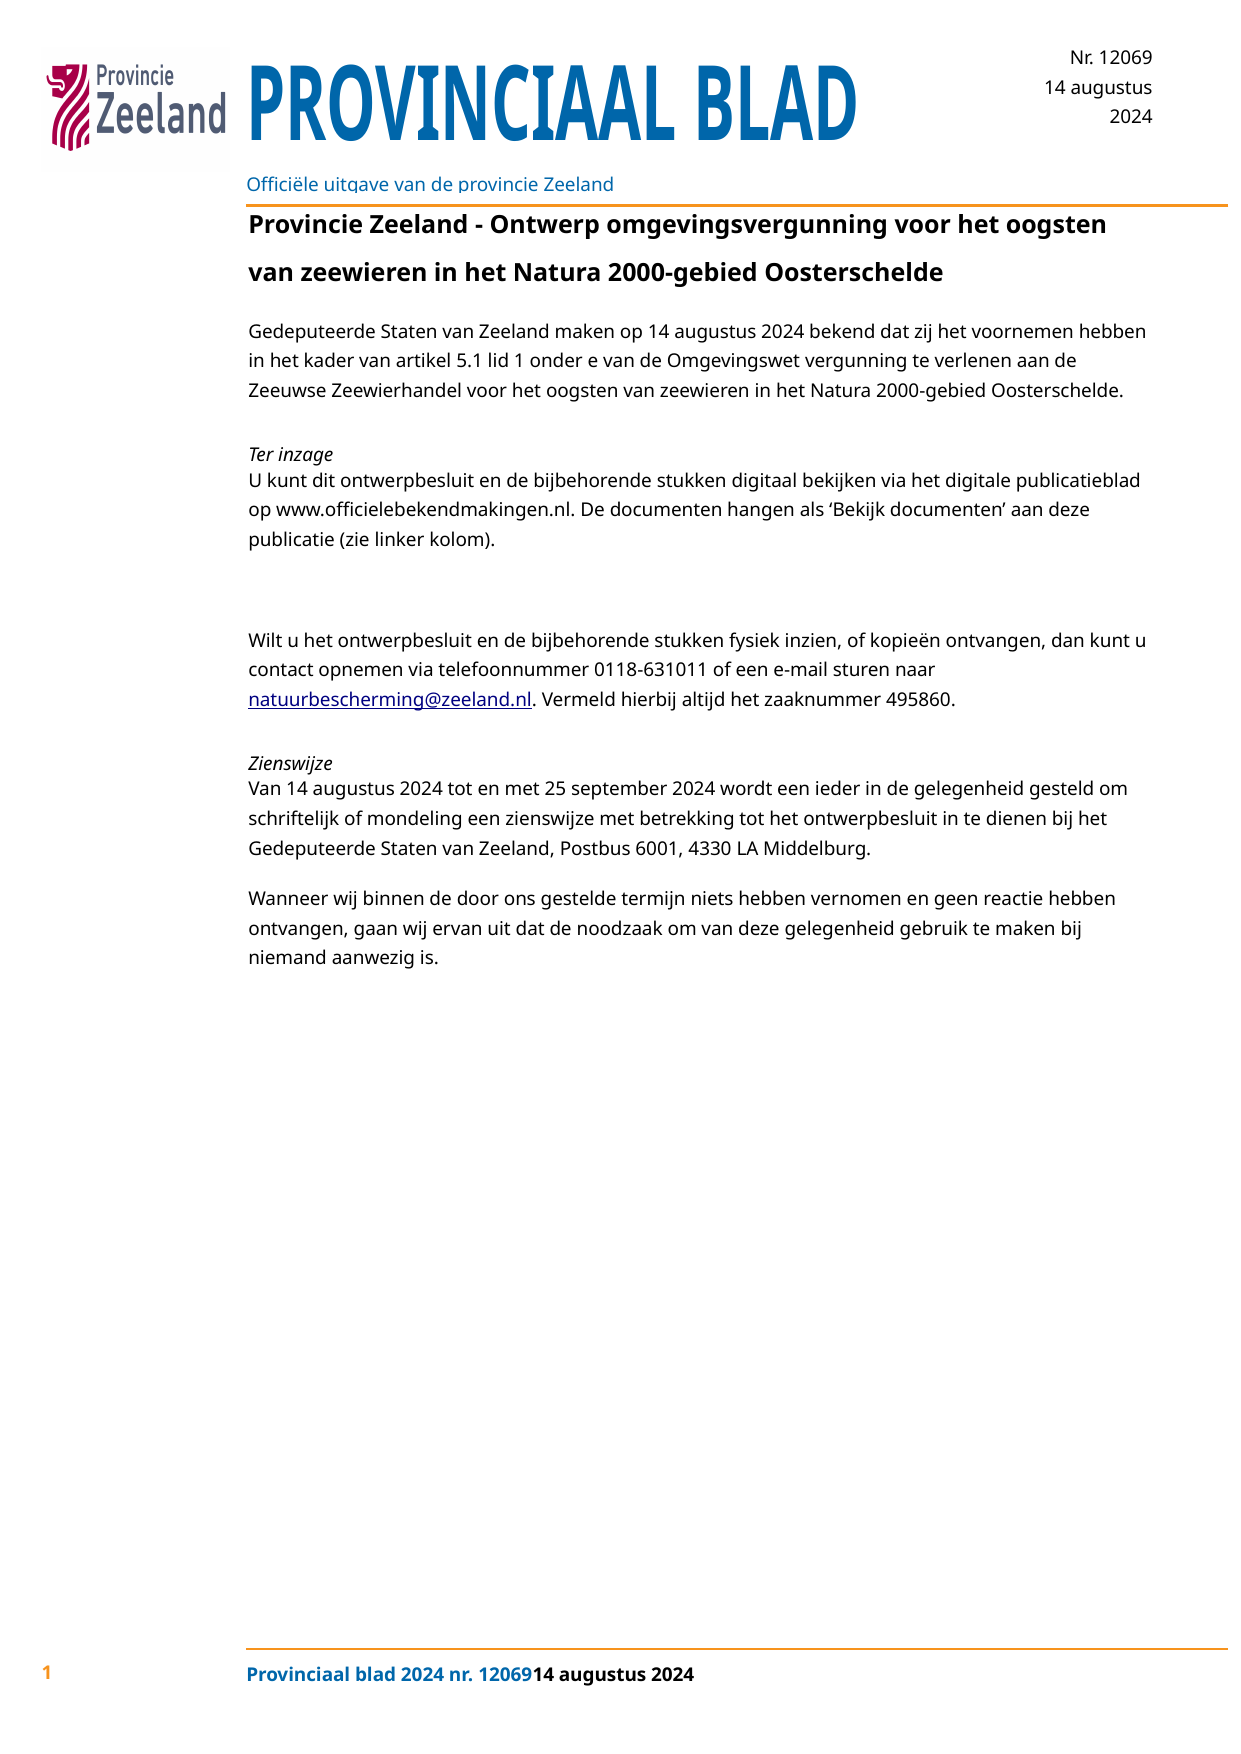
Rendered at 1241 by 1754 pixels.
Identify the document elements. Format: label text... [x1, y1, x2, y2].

text Ter inzage [248, 441, 1152, 467]
text Provincie Zeeland - Ontwerp omgevingsvergunning voor het oogsten van zeewieren in het Natura 2000-gebied Oosterschelde [248, 207, 1152, 288]
picture [41, 47, 231, 172]
text Gedeputeerde Staten van Zeeland maken op 14 augustus 2024 bekend dat zij het voornemen hebben in het kader van artikel 5.1 lid 1 onder e van de Omgevingswet vergunning te verlenen aan de Zeeuwse Zeewierhandel voor het oogsten van zeewieren in het Natura 2000-gebied Oosterschelde. [248, 318, 1152, 403]
text Zienswijze [248, 750, 1152, 776]
text Wilt u het ontwerpbesluit en de bijbehorende stukken fysiek inzien, of kopieën ontvangen, dan kunt u contact opnemen via telefoonnummer 0118-631011 of een e-mail sturen naar natuurbescherming@zeeland.nl. Vermeld hierbij altijd het zaaknummer 495860. [248, 627, 1152, 712]
text Wanneer wij binnen de door ons gestelde termijn niets hebben vernomen en geen reactie hebben ontvangen, gaan wij ervan uit dat de noodzaak om van deze gelegenheid gebruik te maken bij niemand aanwezig is. [248, 885, 1152, 970]
text Van 14 augustus 2024 tot en met 25 september 2024 wordt een ieder in de gelegenheid gesteld om schriftelijk of mondeling een zienswijze met betrekking tot het ontwerpbesluit in te dienen bij het Gedeputeerde Staten van Zeeland, Postbus 6001, 4330 LA Middelburg. [248, 776, 1152, 861]
text U kunt dit ontwerpbesluit en de bijbehorende stukken digitaal bekijken via het digitale publicatieblad op www.officielebekendmakingen.nl. De documenten hangen als ‘Bekijk documenten’ aan deze publicatie (zie linker kolom). [248, 467, 1152, 552]
